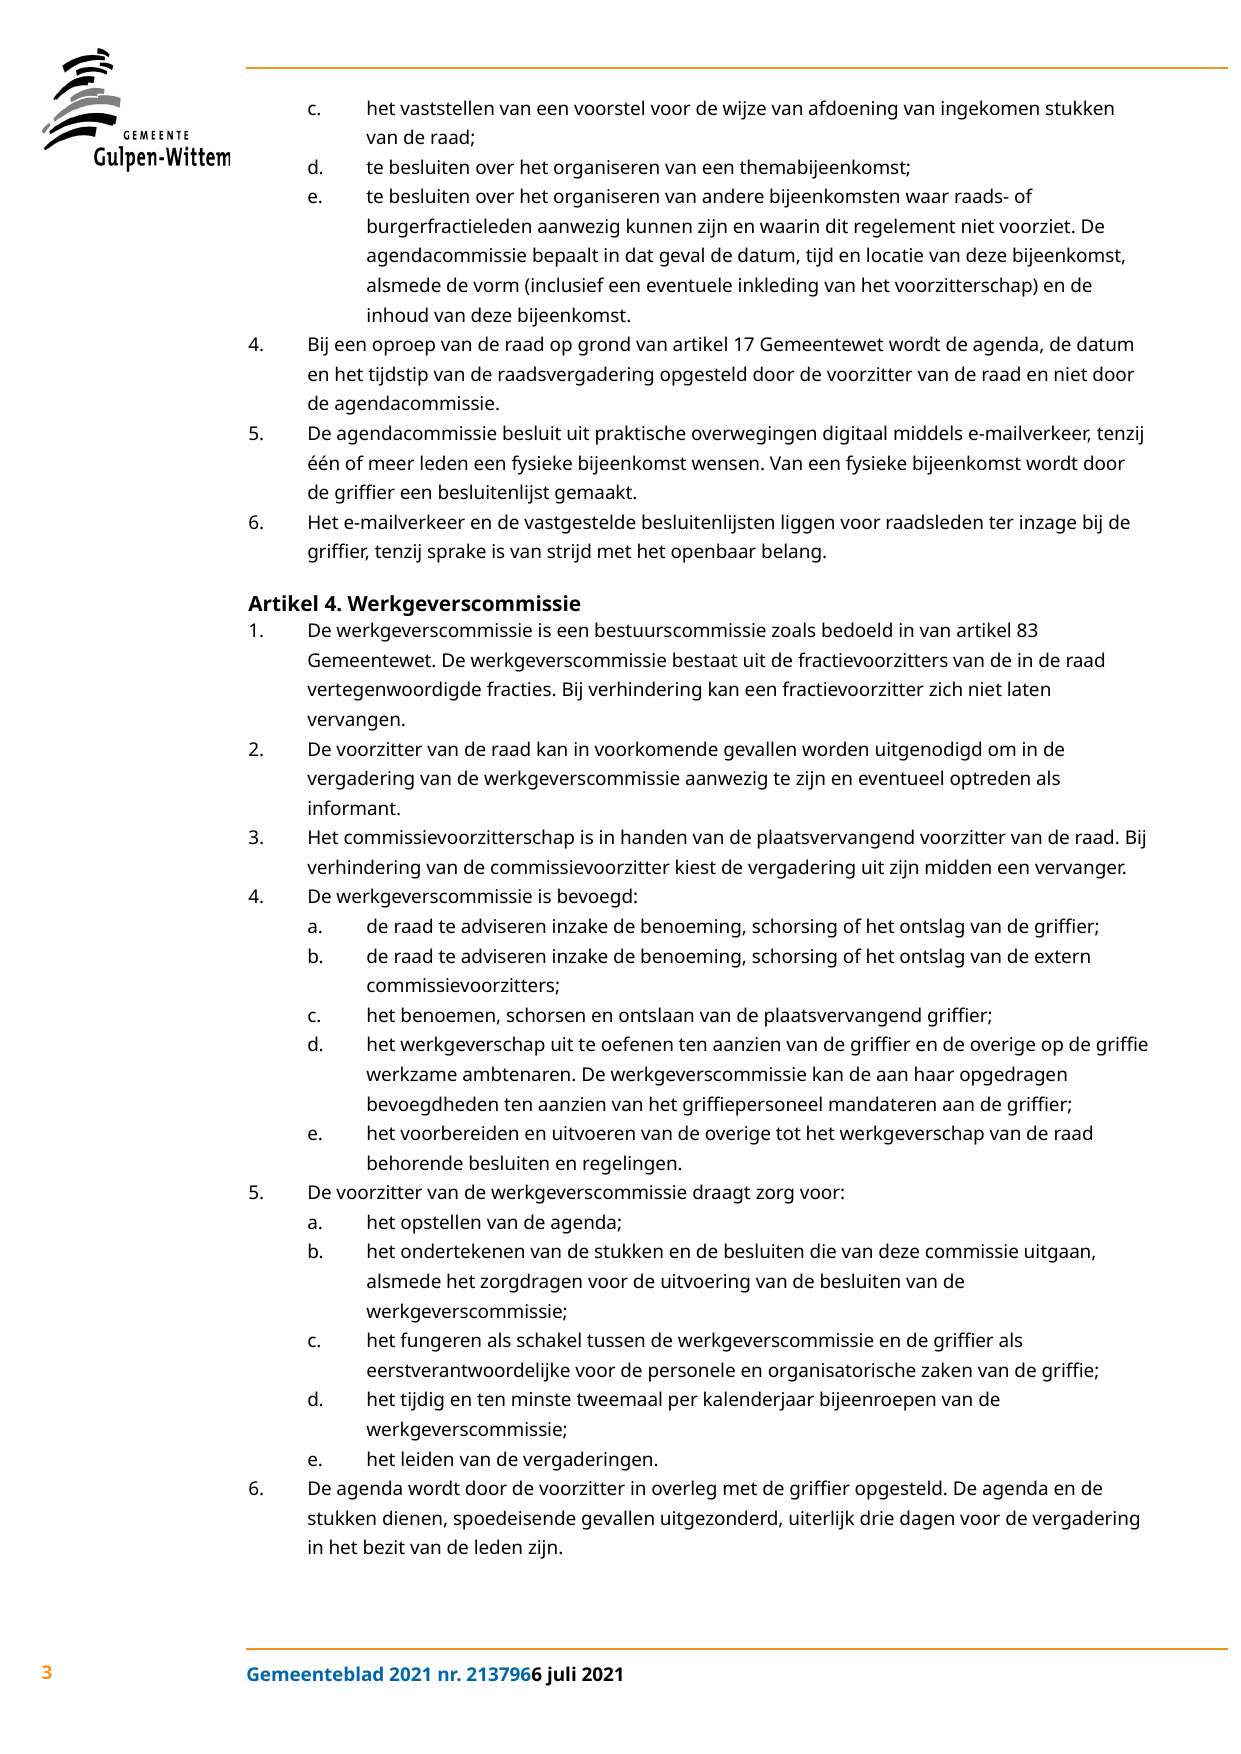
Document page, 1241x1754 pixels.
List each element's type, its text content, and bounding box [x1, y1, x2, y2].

list te besluiten over het organiseren van een themabijeenkomst; [307, 154, 1152, 180]
list het tijdig en ten minste tweemaal per kalenderjaar bijeenroepen van de werkgeverscommissie; [307, 1387, 1152, 1442]
list het opstellen van de agenda; [307, 1209, 1152, 1235]
list het leiden van de vergaderingen. [307, 1446, 1152, 1471]
list De voorzitter van de werkgeverscommissie draagt zorg voor: [248, 1179, 1152, 1205]
list de raad te adviseren inzake de benoeming, schorsing of het ontslag van de extern commissievoorzitters; [307, 943, 1152, 998]
list de raad te adviseren inzake de benoeming, schorsing of het ontslag van de griffier; [307, 913, 1152, 939]
list Het commissievoorzitterschap is in handen van de plaatsvervangend voorzitter van de raad. Bij verhindering van de commissievoorzitter kiest de vergadering uit zijn midden een vervanger. [248, 824, 1152, 880]
list De agenda wordt door de voorzitter in overleg met de griffier opgesteld. De agenda en de stukken dienen, spoedeisende gevallen uitgezonderd, uiterlijk drie dagen voor de vergadering in het bezit van de leden zijn. [248, 1475, 1152, 1560]
text Artikel 4. Werkgeverscommissie [248, 589, 1152, 617]
list Bij een oproep van de raad op grond van artikel 17 Gemeentewet wordt de agenda, de datum en het tijdstip van de raadsvergadering opgesteld door de voorzitter van de raad en niet door de agendacommissie. [248, 331, 1152, 416]
list het ondertekenen van de stukken en de besluiten die van deze commissie uitgaan, alsmede het zorgdragen voor de uitvoering van de besluiten van de werkgeverscommissie; [307, 1239, 1152, 1323]
picture [41, 47, 231, 172]
list het werkgeverschap uit te oefenen ten aanzien van de griffier en de overige op de griffie werkzame ambtenaren. De werkgeverscommissie kan de aan haar opgedragen bevoegdheden ten aanzien van het griffiepersoneel mandateren aan de griffier; [307, 1032, 1152, 1116]
list Het e-mailverkeer en de vastgestelde besluitenlijsten liggen voor raadsleden ter inzage bij de griffier, tenzij sprake is van strijd met het openbaar belang. [248, 509, 1152, 564]
list De werkgeverscommissie is bevoegd: [248, 884, 1152, 909]
list De agendacommissie besluit uit praktische overwegingen digitaal middels e-mailverkeer, tenzij één of meer leden een fysieke bijeenkomst wensen. Van een fysieke bijeenkomst wordt door de griffier een besluitenlijst gemaakt. [248, 420, 1152, 505]
list het vaststellen van een voorstel voor de wijze van afdoening van ingekomen stukken van de raad; [307, 95, 1152, 150]
list De voorzitter van de raad kan in voorkomende gevallen worden uitgenodigd om in de vergadering van de werkgeverscommissie aanwezig te zijn en eventueel optreden als informant. [248, 736, 1152, 821]
list het benoemen, schorsen en ontslaan van de plaatsvervangend griffier; [307, 1002, 1152, 1028]
list te besluiten over het organiseren van andere bijeenkomsten waar raads- of burgerfractieleden aanwezig kunnen zijn en waarin dit regelement niet voorziet. De agendacommissie bepaalt in dat geval de datum, tijd en locatie van deze bijeenkomst, alsmede de vorm (inclusief een eventuele inkleding van het voorzitterschap) en de inhoud van deze bijeenkomst. [307, 183, 1152, 328]
list het voorbereiden en uitvoeren van de overige tot het werkgeverschap van de raad behorende besluiten en regelingen. [307, 1120, 1152, 1176]
list De werkgeverscommissie is een bestuurscommissie zoals bedoeld in van artikel 83 Gemeentewet. De werkgeverscommissie bestaat uit de fractievoorzitters van de in de raad vertegenwoordigde fracties. Bij verhindering kan een fractievoorzitter zich niet laten vervangen. [248, 617, 1152, 732]
list het fungeren als schakel tussen de werkgeverscommissie en de griffier als eerstverantwoordelijke voor de personele en organisatorische zaken van de griffie; [307, 1327, 1152, 1383]
